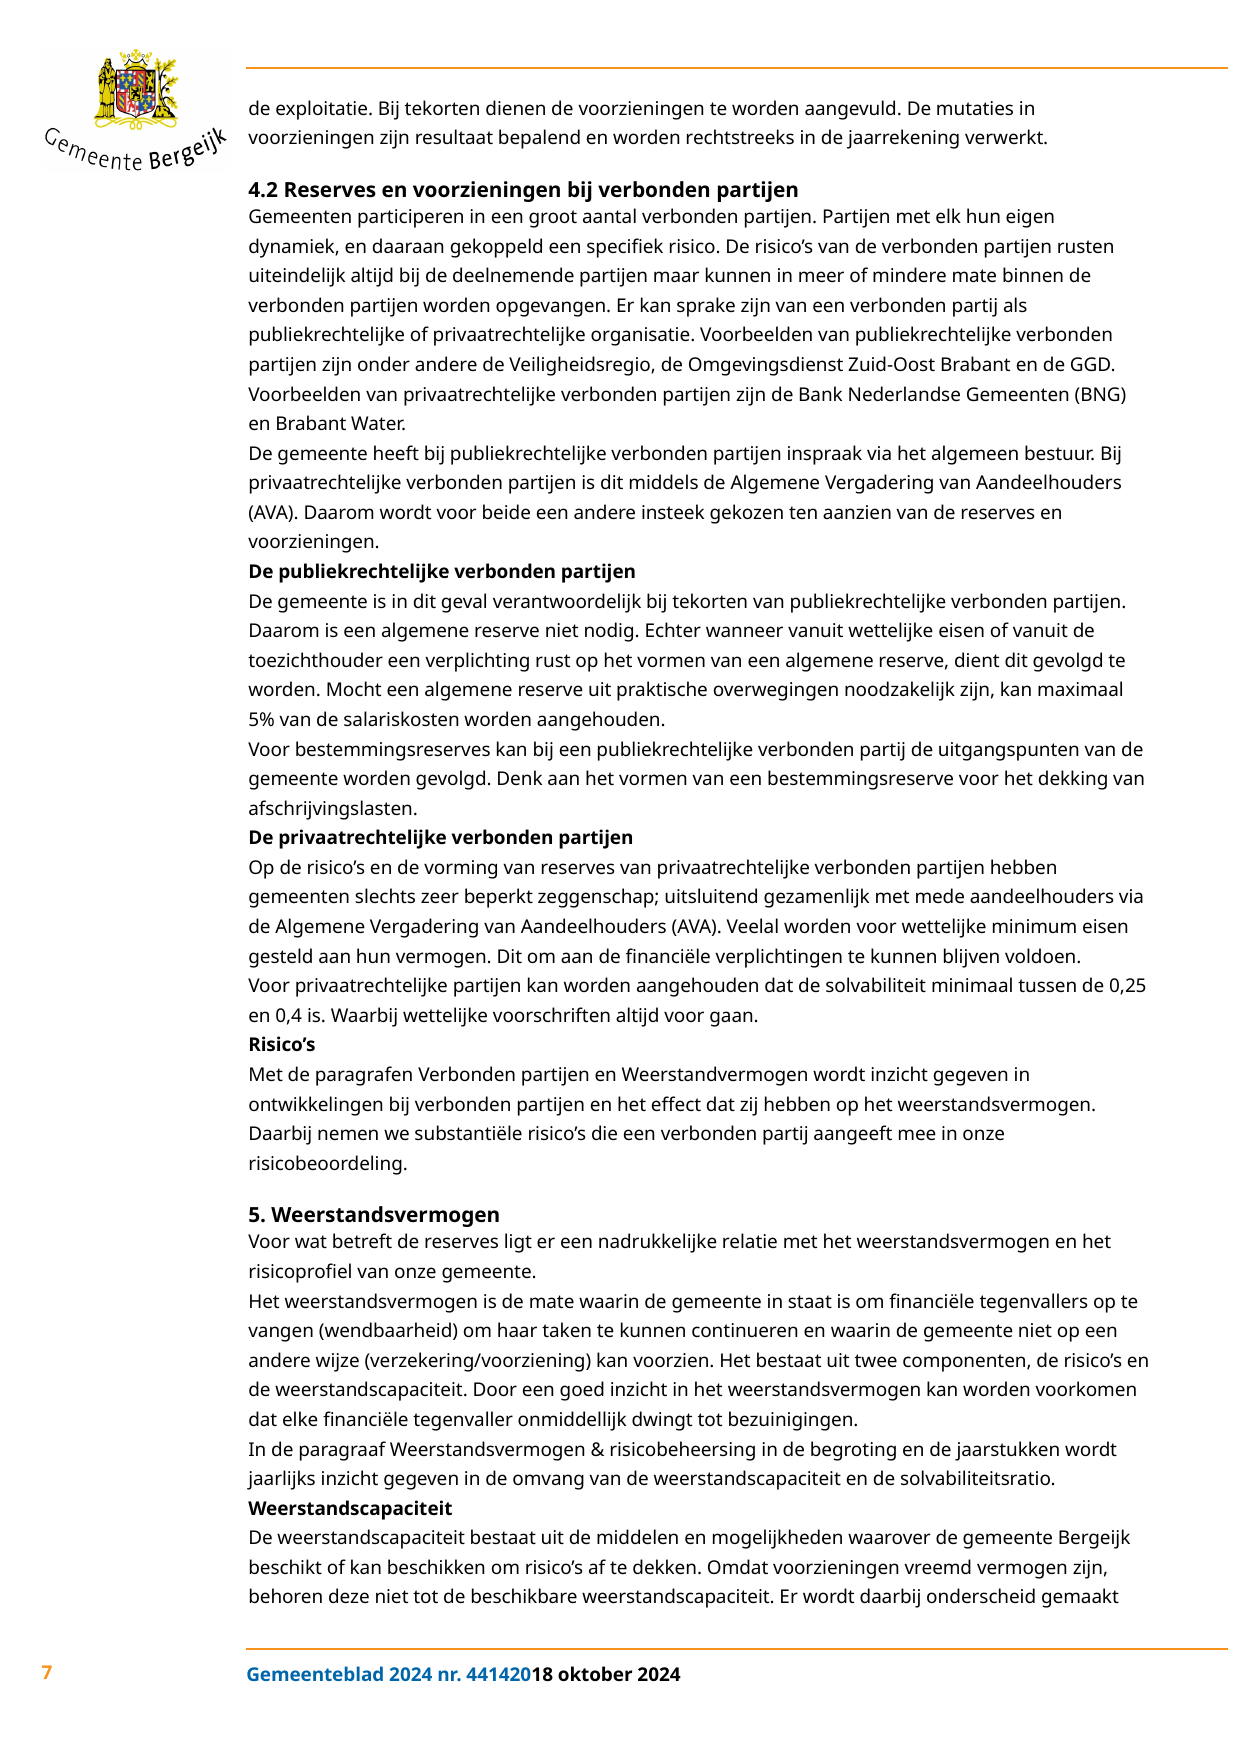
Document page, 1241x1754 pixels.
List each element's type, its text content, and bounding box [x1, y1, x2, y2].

text De gemeente is in dit geval verantwoordelijk bij tekorten van publiekrechtelijke verbonden partijen. Daarom is een algemene reserve niet nodig. Echter wanneer vanuit wettelijke eisen of vanuit de toezichthouder een verplichting rust op het vormen van een algemene reserve, dient dit gevolgd te worden. Mocht een algemene reserve uit praktische overwegingen noodzakelijk zijn, kan maximaal 5% van de salariskosten worden aangehouden. [248, 588, 1152, 732]
text Weerstandscapaciteit [248, 1495, 1152, 1521]
text Met de paragrafen Verbonden partijen en Weerstandvermogen wordt inzicht gegeven in ontwikkelingen bij verbonden partijen en het effect dat zij hebben op het weerstandsvermogen. Daarbij nemen we substantiële risico’s die een verbonden partij aangeeft mee in onze risicobeoordeling. [248, 1061, 1152, 1176]
text Voor wat betreft de reserves ligt er een nadrukkelijke relatie met het weerstandsvermogen en het risicoprofiel van onze gemeente. [248, 1229, 1152, 1284]
text 4.2 Reserves en voorzieningen bij verbonden partijen [248, 175, 1152, 203]
text De gemeente heeft bij publiekrechtelijke verbonden partijen inspraak via het algemeen bestuur. Bij privaatrechtelijke verbonden partijen is dit middels de Algemene Vergadering van Aandeelhouders (AVA). Daarom wordt voor beide een andere insteek gekozen ten aanzien van de reserves en voorzieningen. [248, 440, 1152, 554]
text Het weerstandsvermogen is de mate waarin de gemeente in staat is om financiële tegenvallers op te vangen (wendbaarheid) om haar taken te kunnen continueren en waarin de gemeente niet op een andere wijze (verzekering/voorziening) kan voorzien. Het bestaat uit twee componenten, de risico’s en de weerstandscapaciteit. Door een goed inzicht in het weerstandsvermogen kan worden voorkomen dat elke financiële tegenvaller onmiddellijk dwingt tot bezuinigingen. [248, 1288, 1152, 1432]
text Risico’s [248, 1032, 1152, 1057]
text De weerstandscapaciteit bestaat uit de middelen en mogelijkheden waarover de gemeente Bergeijk beschikt of kan beschikken om risico’s af te dekken. Omdat voorzieningen vreemd vermogen zijn, behoren deze niet tot de beschikbare weerstandscapaciteit. Er wordt daarbij onderscheid gemaakt [248, 1524, 1152, 1609]
text Voor bestemmingsreserves kan bij een publiekrechtelijke verbonden partij de uitgangspunten van de gemeente worden gevolgd. Denk aan het vormen van een bestemmingsreserve voor het dekking van afschrijvingslasten. [248, 736, 1152, 821]
text Voor privaatrechtelijke partijen kan worden aangehouden dat de solvabiliteit minimaal tussen de 0,25 en 0,4 is. Waarbij wettelijke voorschriften altijd voor gaan. [248, 972, 1152, 1028]
picture [41, 47, 231, 172]
text de exploitatie. Bij tekorten dienen de voorzieningen te worden aangevuld. De mutaties in voorzieningen zijn resultaat bepalend en worden rechtstreeks in de jaarrekening verwerkt. [248, 95, 1152, 150]
text De privaatrechtelijke verbonden partijen [248, 824, 1152, 850]
text De publiekrechtelijke verbonden partijen [248, 558, 1152, 584]
text Op de risico’s en de vorming van reserves van privaatrechtelijke verbonden partijen hebben gemeenten slechts zeer beperkt zeggenschap; uitsluitend gezamenlijk met mede aandeelhouders via de Algemene Vergadering van Aandeelhouders (AVA). Veelal worden voor wettelijke minimum eisen gesteld aan hun vermogen. Dit om aan de financiële verplichtingen te kunnen blijven voldoen. [248, 854, 1152, 968]
text In de paragraaf Weerstandsvermogen & risicobeheersing in de begroting en de jaarstukken wordt jaarlijks inzicht gegeven in de omvang van de weerstandscapaciteit en de solvabiliteitsratio. [248, 1436, 1152, 1491]
text Gemeenten participeren in een groot aantal verbonden partijen. Partijen met elk hun eigen dynamiek, en daaraan gekoppeld een specifiek risico. De risico’s van de verbonden partijen rusten uiteindelijk altijd bij de deelnemende partijen maar kunnen in meer of mindere mate binnen de verbonden partijen worden opgevangen. Er kan sprake zijn van een verbonden partij als publiekrechtelijke of privaatrechtelijke organisatie. Voorbeelden van publiekrechtelijke verbonden partijen zijn onder andere de Veiligheidsregio, de Omgevingsdienst Zuid-Oost Brabant en de GGD. Voorbeelden van privaatrechtelijke verbonden partijen zijn de Bank Nederlandse Gemeenten (BNG) en Brabant Water. [248, 203, 1152, 436]
text 5. Weerstandsvermogen [248, 1200, 1152, 1229]
